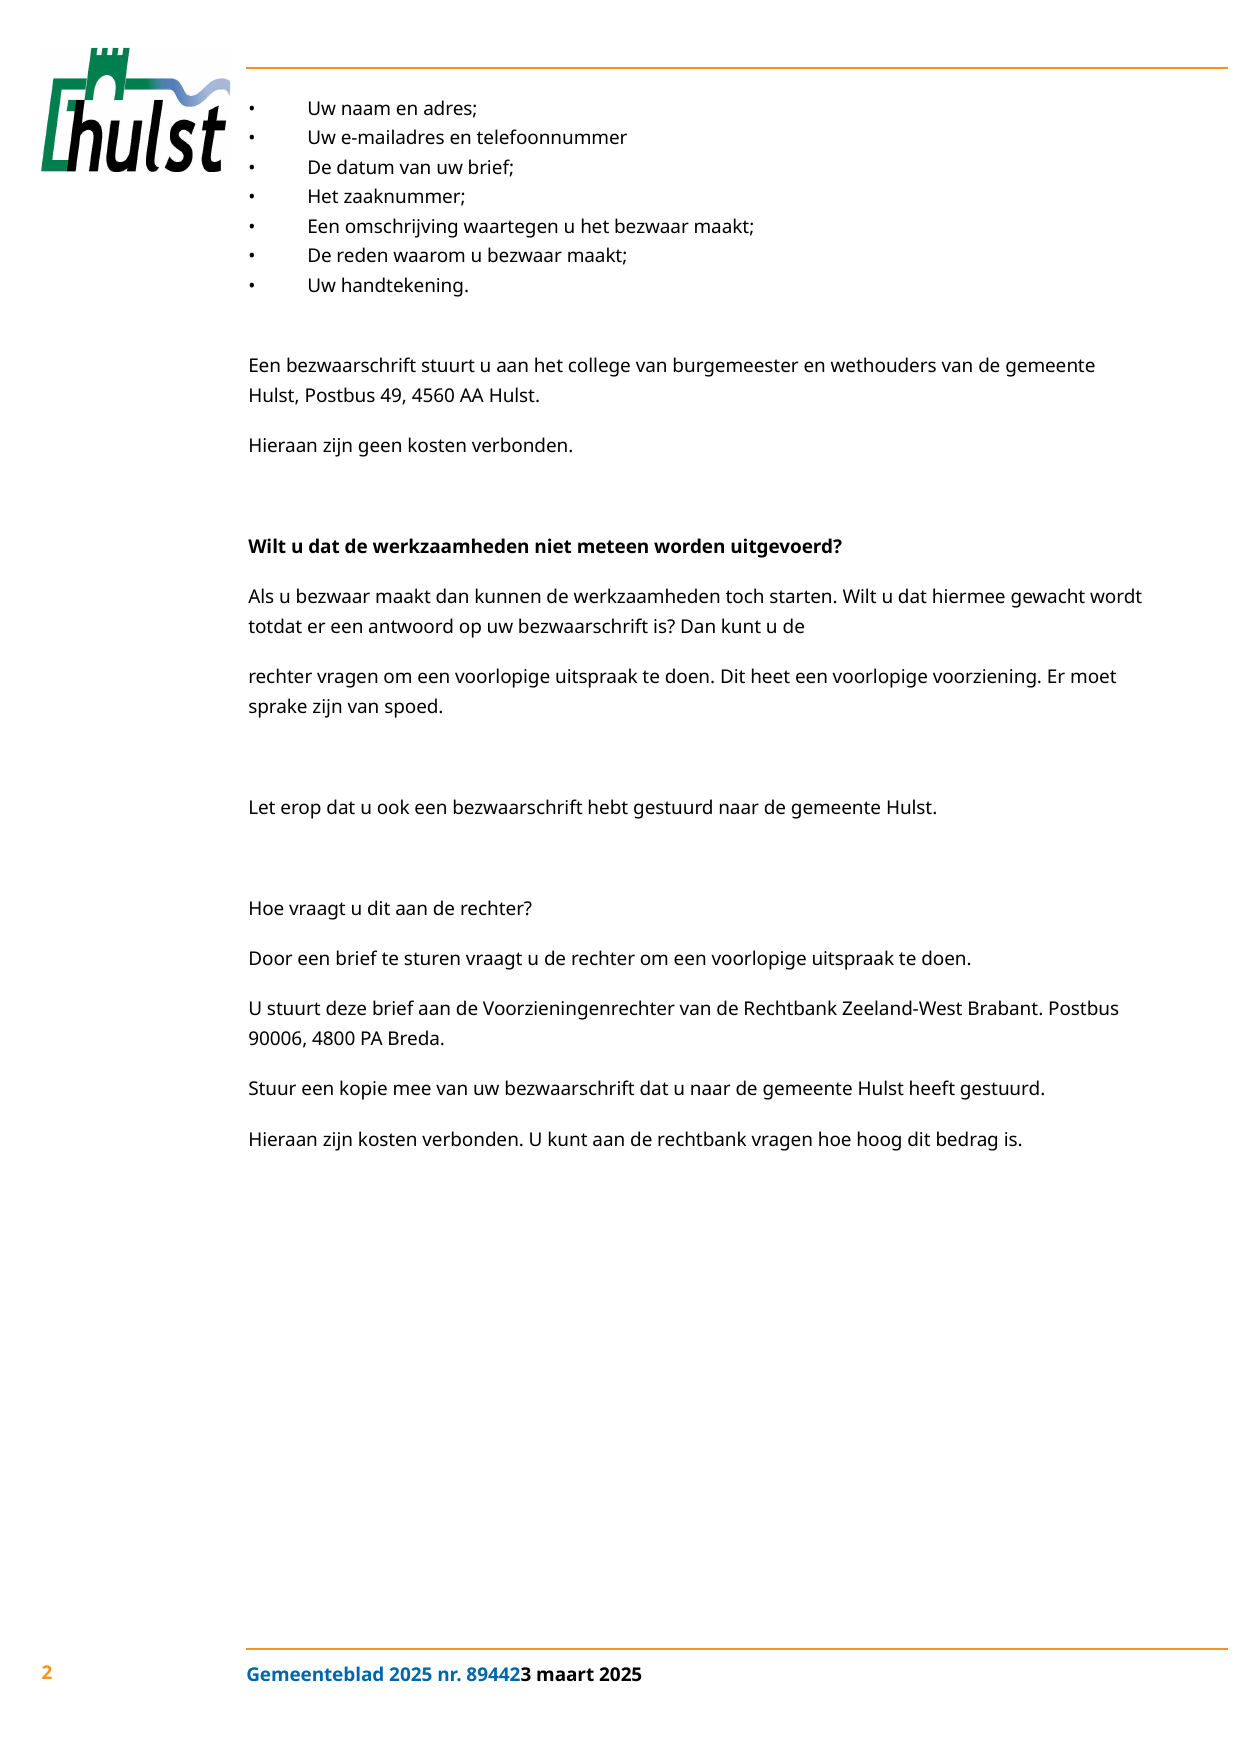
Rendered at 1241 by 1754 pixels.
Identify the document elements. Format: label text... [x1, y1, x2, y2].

list De datum van uw brief; [248, 154, 1152, 180]
text U stuurt deze brief aan de Voorzieningenrechter van de Rechtbank Zeeland-West Brabant. Postbus 90006, 4800 PA Breda. [248, 996, 1152, 1051]
text Let erop dat u ook een bezwaarschrift hebt gestuurd naar de gemeente Hulst. [248, 794, 1152, 820]
list Uw naam en adres; [248, 95, 1152, 121]
text Als u bezwaar maakt dan kunnen de werkzaamheden toch starten. Wilt u dat hiermee gewacht wordt totdat er een antwoord op uw bezwaarschrift is? Dan kunt u de [248, 583, 1152, 639]
list Een omschrijving waartegen u het bezwaar maakt; [248, 213, 1152, 239]
text Hieraan zijn kosten verbonden. U kunt aan de rechtbank vragen hoe hoog dit bedrag is. [248, 1126, 1152, 1152]
picture [41, 47, 231, 172]
text rechter vragen om een voorlopige uitspraak te doen. Dit heet een voorlopige voorziening. Er moet sprake zijn van spoed. [248, 663, 1152, 719]
text Hoe vraagt u dit aan de rechter? [248, 895, 1152, 921]
list Uw e-mailadres en telefoonnummer [248, 124, 1152, 150]
text Een bezwaarschrift stuurt u aan het college van burgemeester en wethouders van de gemeente Hulst, Postbus 49, 4560 AA Hulst. [248, 352, 1152, 408]
text Wilt u dat de werkzaamheden niet meteen worden uitgevoerd? [248, 533, 1152, 559]
list Het zaaknummer; [248, 183, 1152, 209]
text Hieraan zijn geen kosten verbonden. [248, 432, 1152, 458]
list De reden waarom u bezwaar maakt; [248, 243, 1152, 268]
text Door een brief te sturen vraagt u de rechter om een voorlopige uitspraak te doen. [248, 945, 1152, 971]
list Uw handtekening. [248, 272, 1152, 298]
text Stuur een kopie mee van uw bezwaarschrift dat u naar de gemeente Hulst heeft gestuurd. [248, 1076, 1152, 1101]
